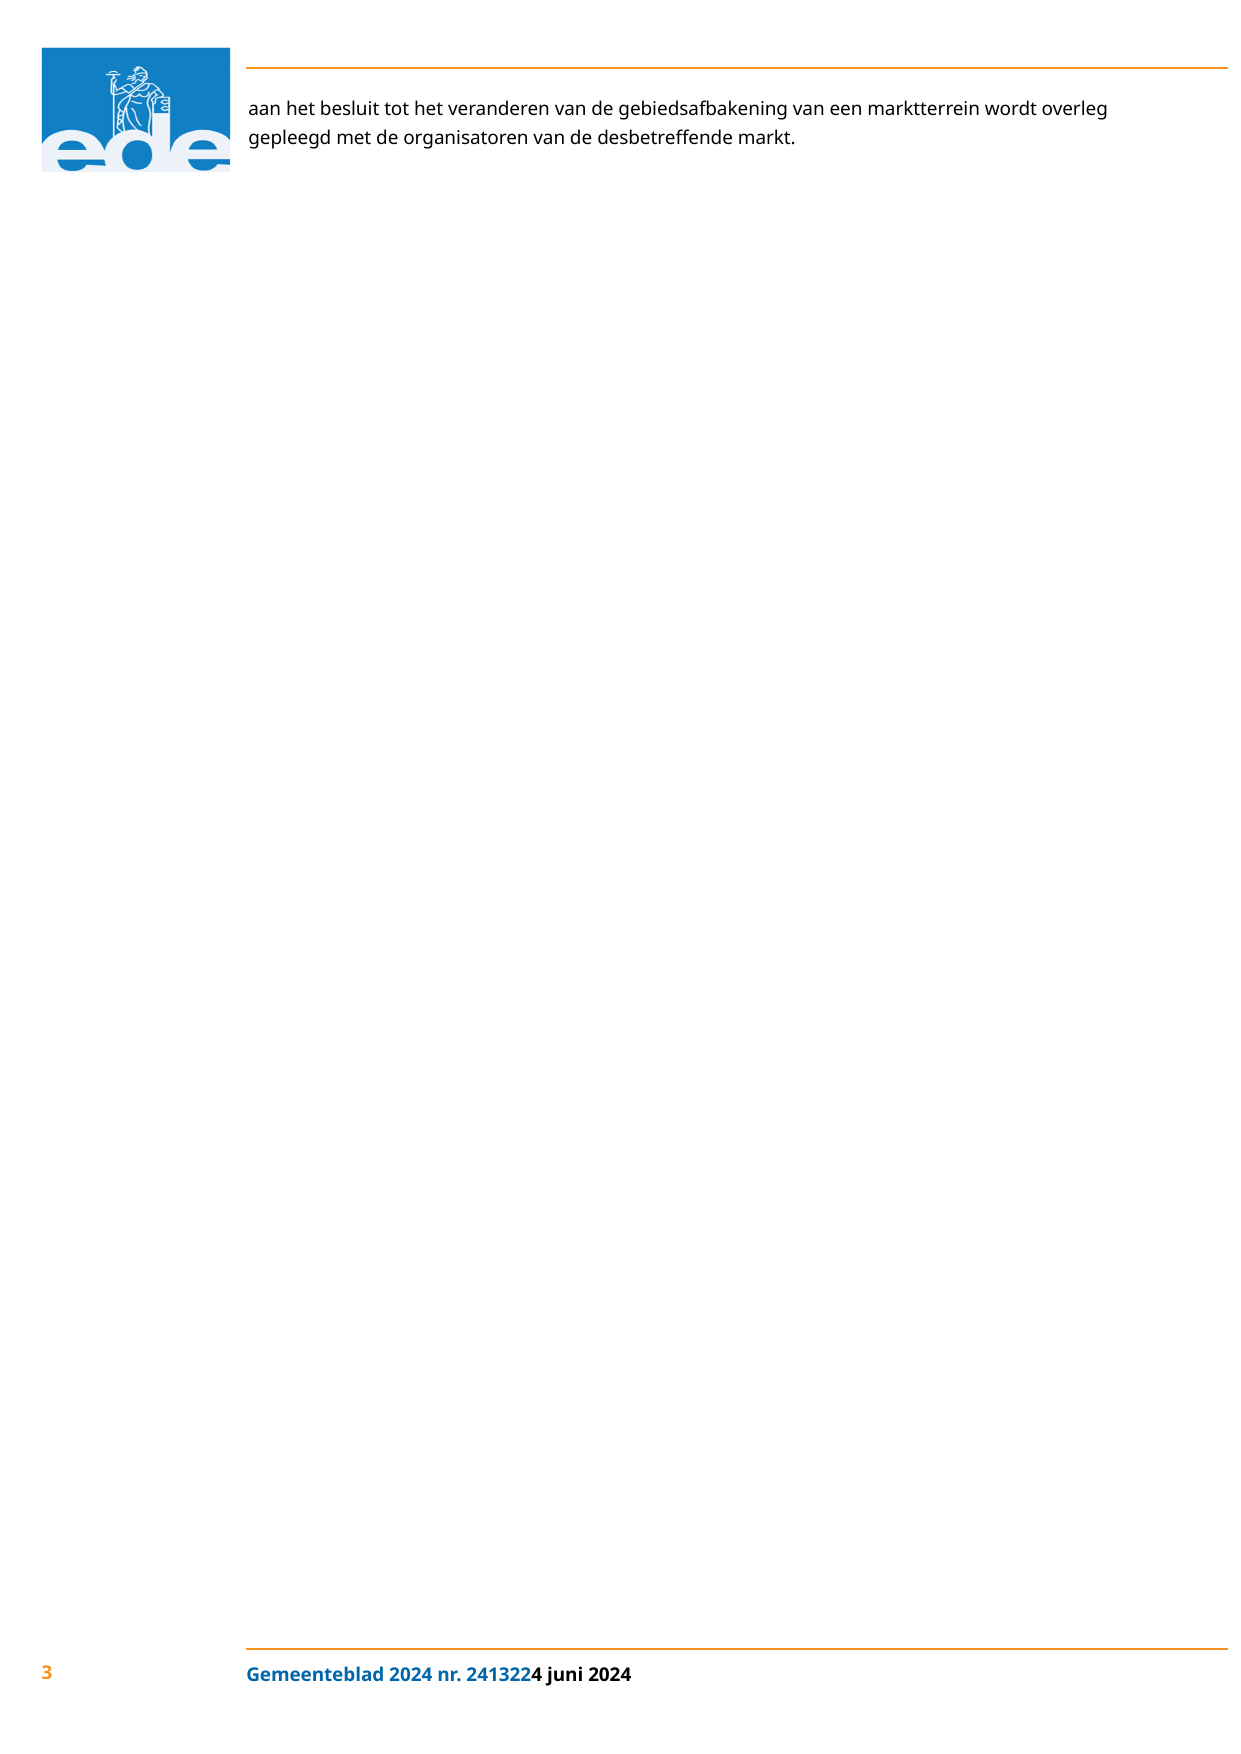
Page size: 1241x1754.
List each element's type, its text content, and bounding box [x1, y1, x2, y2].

picture [41, 47, 231, 172]
text aan het besluit tot het veranderen van de gebiedsafbakening van een marktterrein wordt overleg gepleegd met de organisatoren van de desbetreffende markt. [248, 95, 1152, 150]
